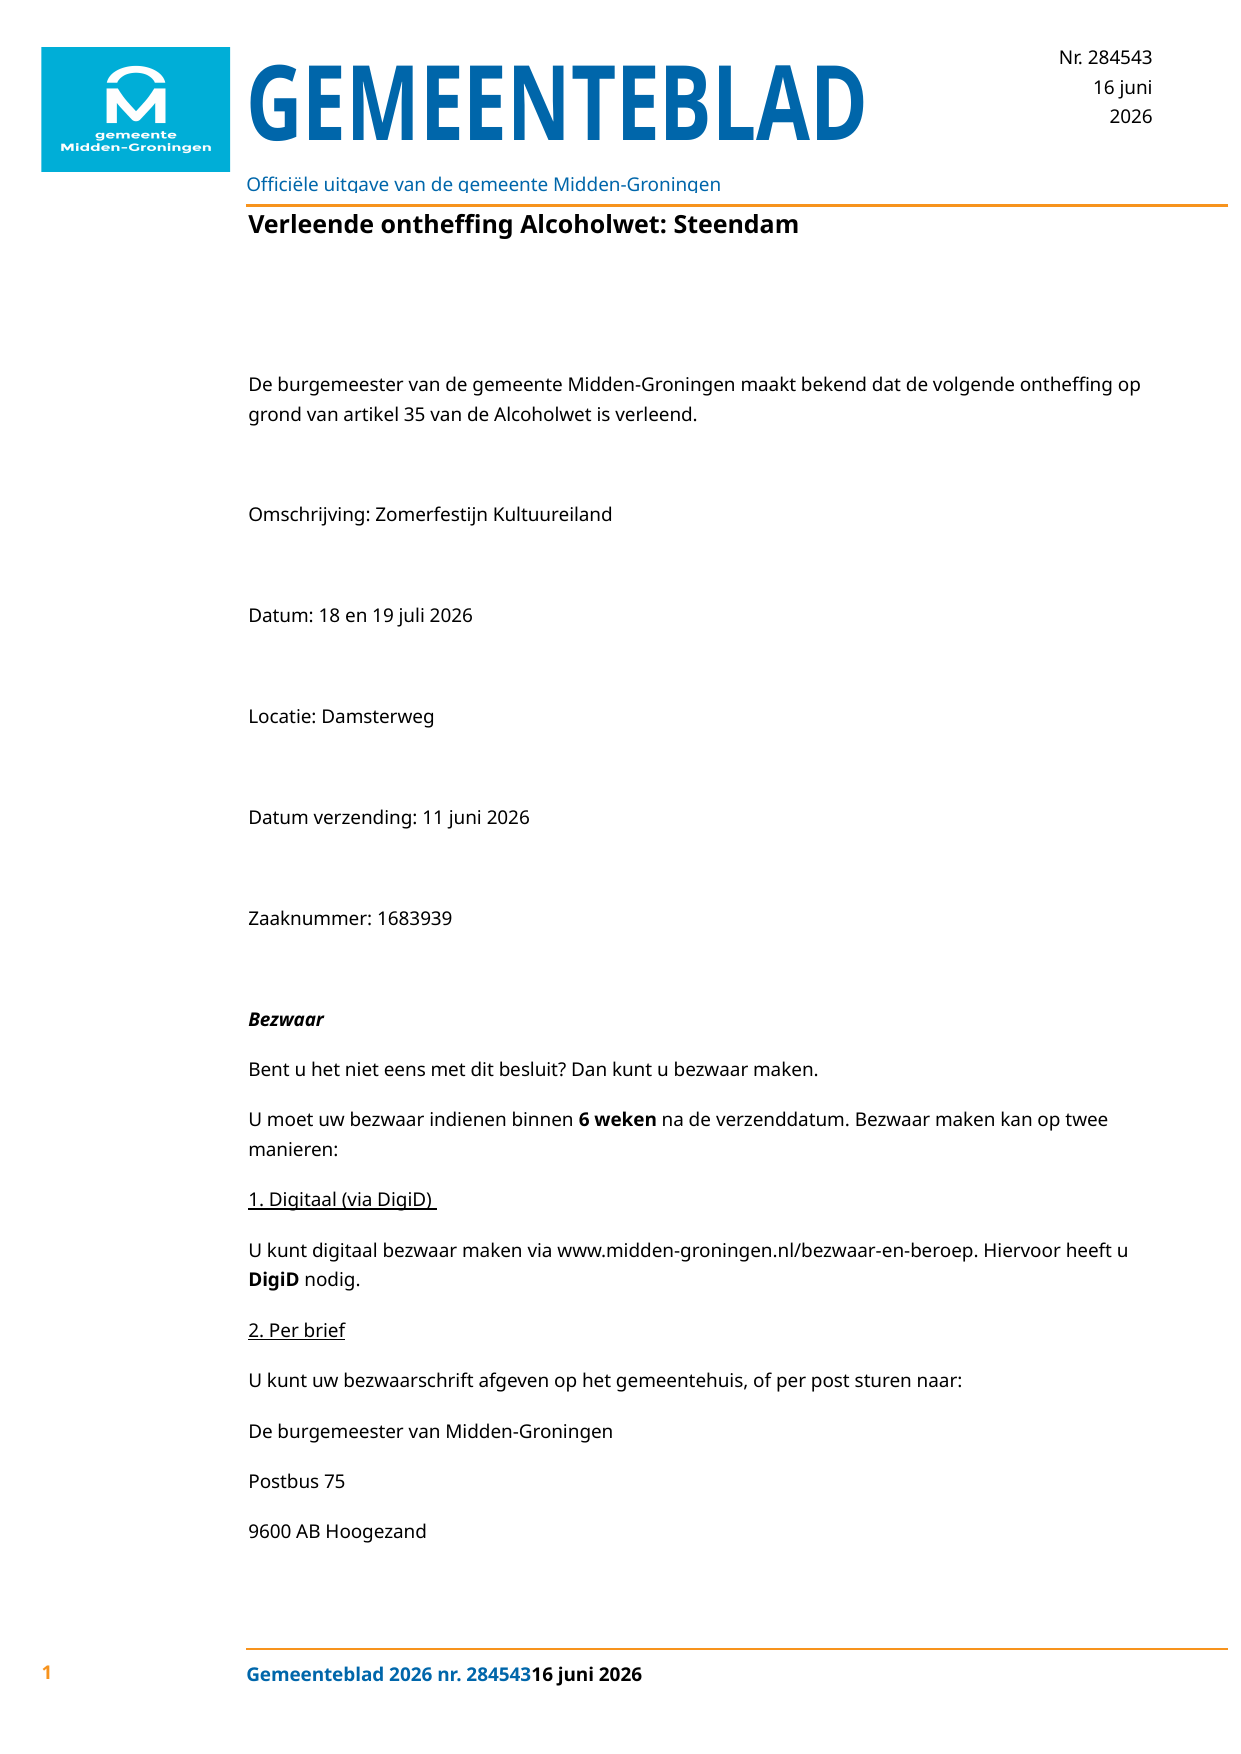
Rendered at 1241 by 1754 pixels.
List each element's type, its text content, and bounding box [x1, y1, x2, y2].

picture [184, 146, 190, 153]
text Bent u het niet eens met dit besluit? Dan kunt u bezwaar maken. [248, 1056, 1152, 1082]
text Omschrijving: Zomerfestijn Kultuureiland [248, 502, 1152, 527]
text Locatie: Damsterweg [248, 703, 1152, 729]
text Postbus 75 [248, 1468, 1152, 1494]
text Verleende ontheffing Alcoholwet: Steendam [248, 207, 1152, 241]
picture [107, 89, 165, 122]
text U moet uw bezwaar indienen binnen 6 weken na de verzenddatum. Bezwaar maken kan op twee manieren: [248, 1107, 1152, 1162]
text 2. Per brief [248, 1317, 1152, 1343]
text De burgemeester van de gemeente Midden-Groningen maakt bekend dat de volgende ontheffing op grond van artikel 35 van de Alcoholwet is verleend. [248, 371, 1152, 426]
text Bezwaar [248, 1006, 1152, 1031]
text U kunt digitaal bezwaar maken via www.midden-groningen.nl/bezwaar-en-beroep. Hiervoor heeft u DigiD nodig. [248, 1237, 1152, 1292]
text 1. Digitaal (via DigiD) [248, 1187, 1152, 1212]
text Datum verzending: 11 juni 2026 [248, 804, 1152, 830]
text U kunt uw bezwaarschrift afgeven op het gemeentehuis, of per post sturen naar: [248, 1367, 1152, 1393]
text De burgemeester van Midden-Groningen [248, 1418, 1152, 1443]
text Zaaknummer: 1683939 [248, 905, 1152, 931]
picture [108, 66, 164, 82]
text 9600 AB Hoogezand [248, 1519, 1152, 1544]
text Datum: 18 en 19 juli 2026 [248, 602, 1152, 628]
